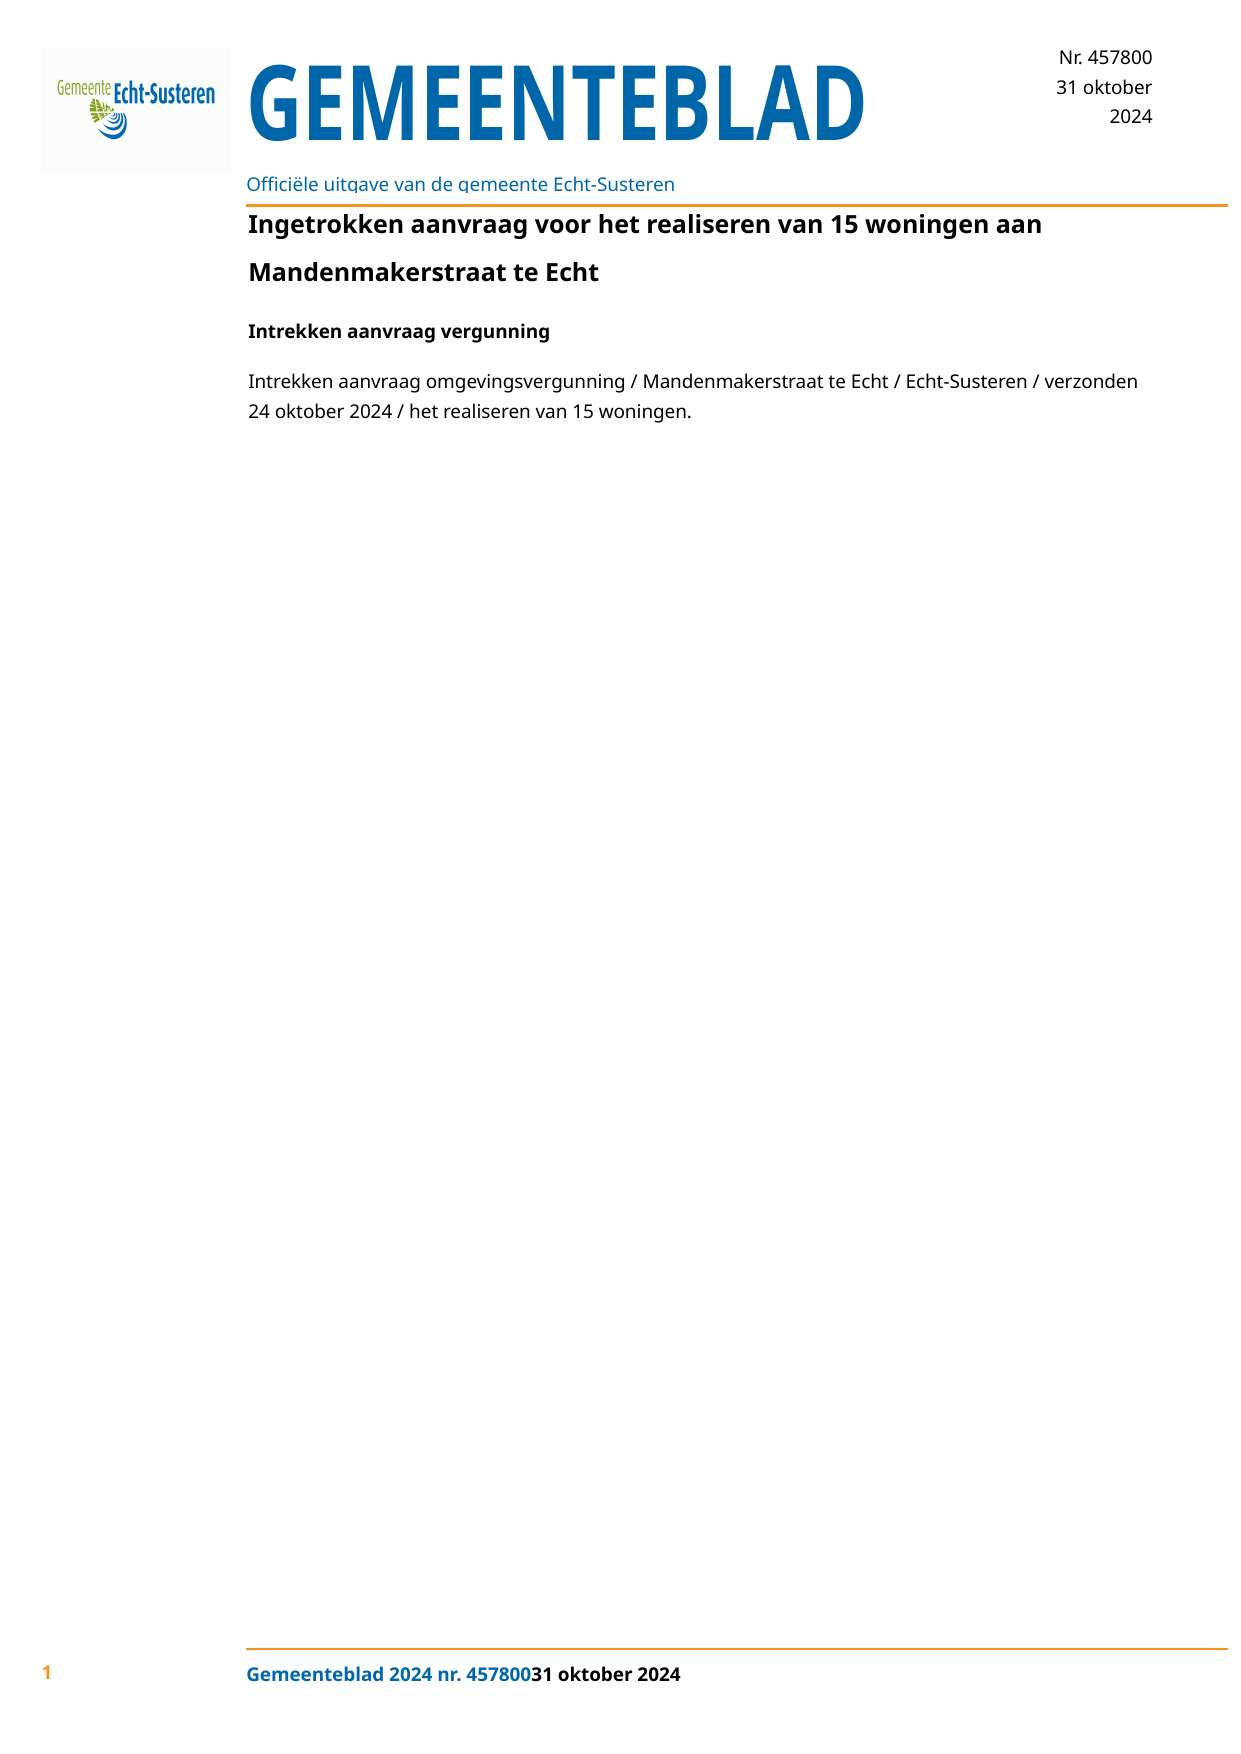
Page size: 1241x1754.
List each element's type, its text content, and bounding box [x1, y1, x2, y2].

text Intrekken aanvraag vergunning [248, 318, 1152, 344]
picture [41, 47, 231, 172]
text Ingetrokken aanvraag voor het realiseren van 15 woningen aan Mandenmakerstraat te Echt [248, 207, 1152, 288]
text Intrekken aanvraag omgevingsvergunning / Mandenmakerstraat te Echt / Echt-Susteren / verzonden 24 oktober 2024 / het realiseren van 15 woningen. [248, 368, 1152, 424]
